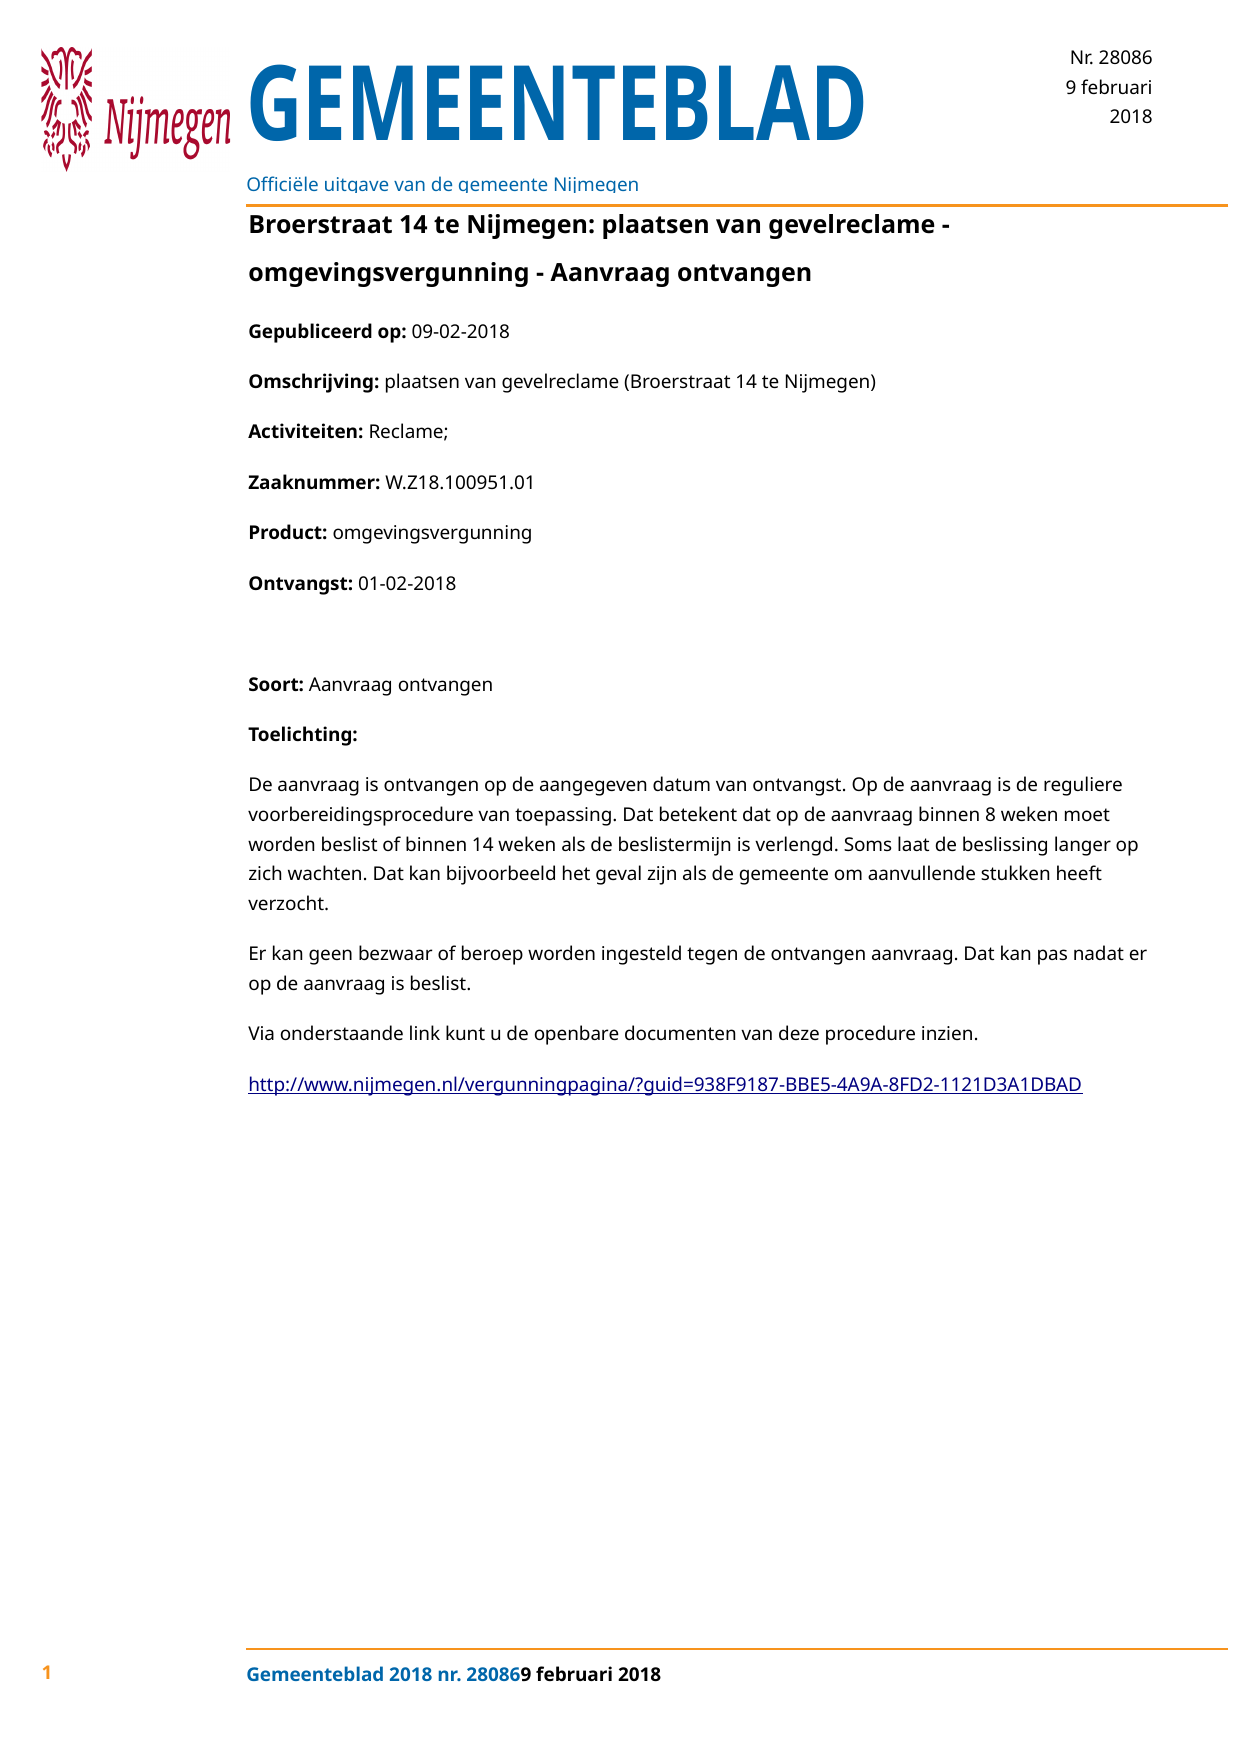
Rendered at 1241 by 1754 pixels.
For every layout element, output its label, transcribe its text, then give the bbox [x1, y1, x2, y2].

text Product: omgevingsvergunning [248, 519, 1152, 545]
text Zaaknummer: W.Z18.100951.01 [248, 469, 1152, 495]
text Via onderstaande link kunt u de openbare documenten van deze procedure inzien. [248, 1020, 1152, 1046]
text Omschrijving: plaatsen van gevelreclame (Broerstraat 14 te Nijmegen) [248, 368, 1152, 394]
text Ontvangst: 01-02-2018 [248, 570, 1152, 596]
picture [41, 47, 231, 172]
text Toelichting: [248, 721, 1152, 747]
text http://www.nijmegen.nl/vergunningpagina/?guid=938F9187-BBE5-4A9A-8FD2-1121D3A1DBAD [248, 1071, 1152, 1097]
text Soort: Aanvraag ontvangen [248, 671, 1152, 697]
text Activiteiten: Reclame; [248, 419, 1152, 444]
text Broerstraat 14 te Nijmegen: plaatsen van gevelreclame - omgevingsvergunning - Aanvraag ontvangen [248, 207, 1152, 288]
text Gepubliceerd op: 09-02-2018 [248, 318, 1152, 344]
text Er kan geen bezwaar of beroep worden ingesteld tegen de ontvangen aanvraag. Dat kan pas nadat er op de aanvraag is beslist. [248, 940, 1152, 996]
text De aanvraag is ontvangen op de aangegeven datum van ontvangst. Op de aanvraag is de reguliere voorbereidingsprocedure van toepassing. Dat betekent dat op de aanvraag binnen 8 weken moet worden beslist of binnen 14 weken als de beslistermijn is verlengd. Soms laat de beslissing langer op zich wachten. Dat kan bijvoorbeeld het geval zijn als de gemeente om aanvullende stukken heeft verzocht. [248, 772, 1152, 916]
